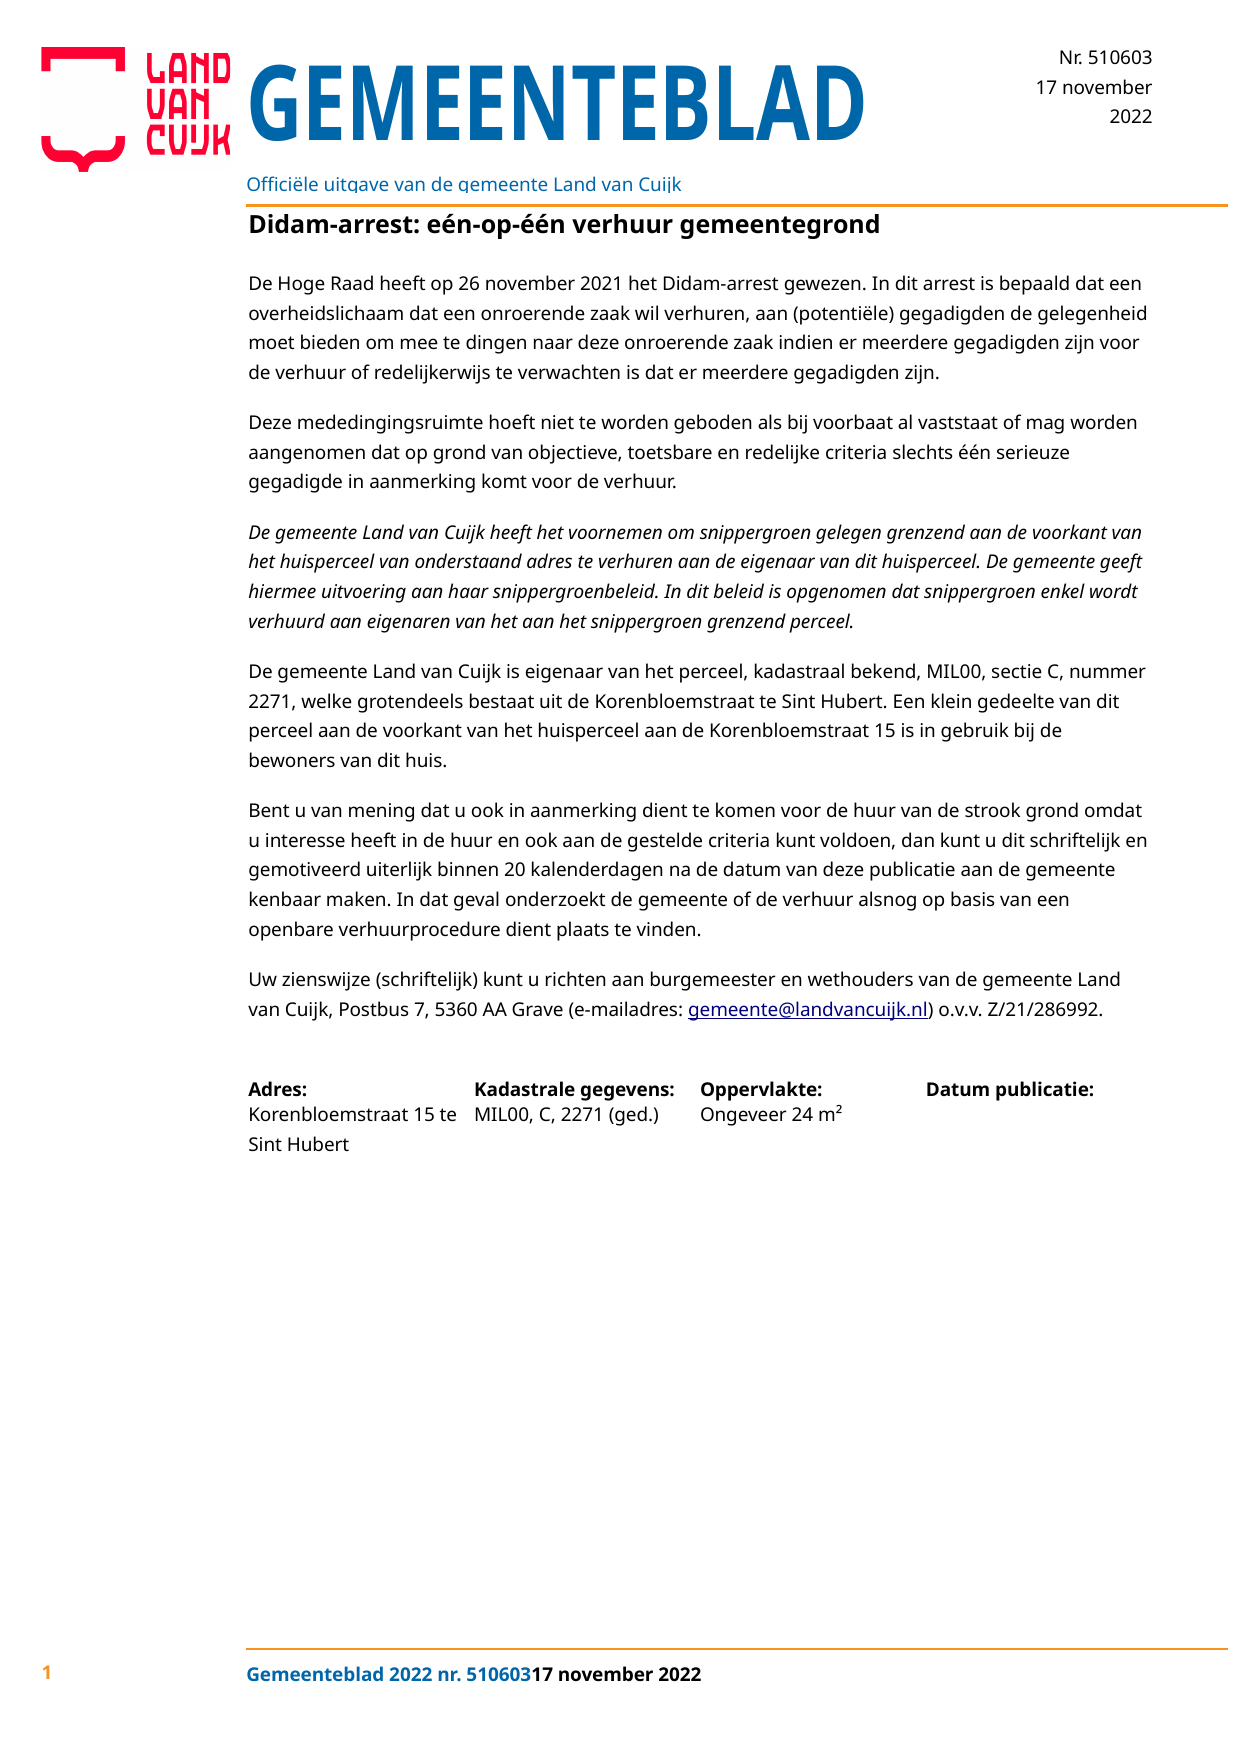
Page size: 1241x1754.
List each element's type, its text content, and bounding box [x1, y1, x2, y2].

table_header Adres: [248, 1076, 474, 1102]
table_header Kadastrale gegevens: [474, 1076, 700, 1102]
text Didam-arrest: eén-op-één verhuur gemeentegrond [248, 207, 1152, 241]
table_cell MIL00, C, 2271 (ged.) [474, 1102, 700, 1157]
table_cell Korenbloemstraat 15 te Sint Hubert [248, 1102, 474, 1157]
text De gemeente Land van Cuijk heeft het voornemen om snippergroen gelegen grenzend aan de voorkant van het huisperceel van onderstaand adres te verhuren aan de eigenaar van dit huisperceel. De gemeente geeft hiermee uitvoering aan haar snippergroenbeleid. In dit beleid is opgenomen dat snippergroen enkel wordt verhuurd aan eigenaren van het aan het snippergroen grenzend perceel. [248, 519, 1152, 633]
text De Hoge Raad heeft op 26 november 2021 het Didam-arrest gewezen. In dit arrest is bepaald dat een overheidslichaam dat een onroerende zaak wil verhuren, aan (potentiële) gegadigden de gelegenheid moet bieden om mee te dingen naar deze onroerende zaak indien er meerdere gegadigden zijn voor de verhuur of redelijkerwijs te verwachten is dat er meerdere gegadigden zijn. [248, 270, 1152, 385]
table_header Datum publicatie: [926, 1076, 1152, 1102]
text Bent u van mening dat u ook in aanmerking dient te komen voor de huur van de strook grond omdat u interesse heeft in de huur en ook aan de gestelde criteria kunt voldoen, dan kunt u dit schriftelijk en gemotiveerd uiterlijk binnen 20 kalenderdagen na de datum van deze publicatie aan de gemeente kenbaar maken. In dat geval onderzoekt de gemeente of de verhuur alsnog op basis van een openbare verhuurprocedure dient plaats te vinden. [248, 797, 1152, 941]
text Uw zienswijze (schriftelijk) kunt u richten aan burgemeester en wethouders van de gemeente Land van Cuijk, Postbus 7, 5360 AA Grave (e-mailadres: gemeente@landvancuijk.nl) o.v.v. Z/21/286992. [248, 966, 1152, 1021]
text Deze mededingingsruimte hoeft niet te worden geboden als bij voorbaat al vaststaat of mag worden aangenomen dat op grond van objectieve, toetsbare en redelijke criteria slechts één serieuze gegadigde in aanmerking komt voor de verhuur. [248, 409, 1152, 494]
table_cell Ongeveer 24 m² [700, 1102, 926, 1157]
table_cell [926, 1102, 1152, 1157]
picture [41, 47, 231, 172]
text De gemeente Land van Cuijk is eigenaar van het perceel, kadastraal bekend, MIL00, sectie C, nummer 2271, welke grotendeels bestaat uit de Korenbloemstraat te Sint Hubert. Een klein gedeelte van dit perceel aan de voorkant van het huisperceel aan de Korenbloemstraat 15 is in gebruik bij de bewoners van dit huis. [248, 658, 1152, 773]
table_header Oppervlakte: [700, 1076, 926, 1102]
